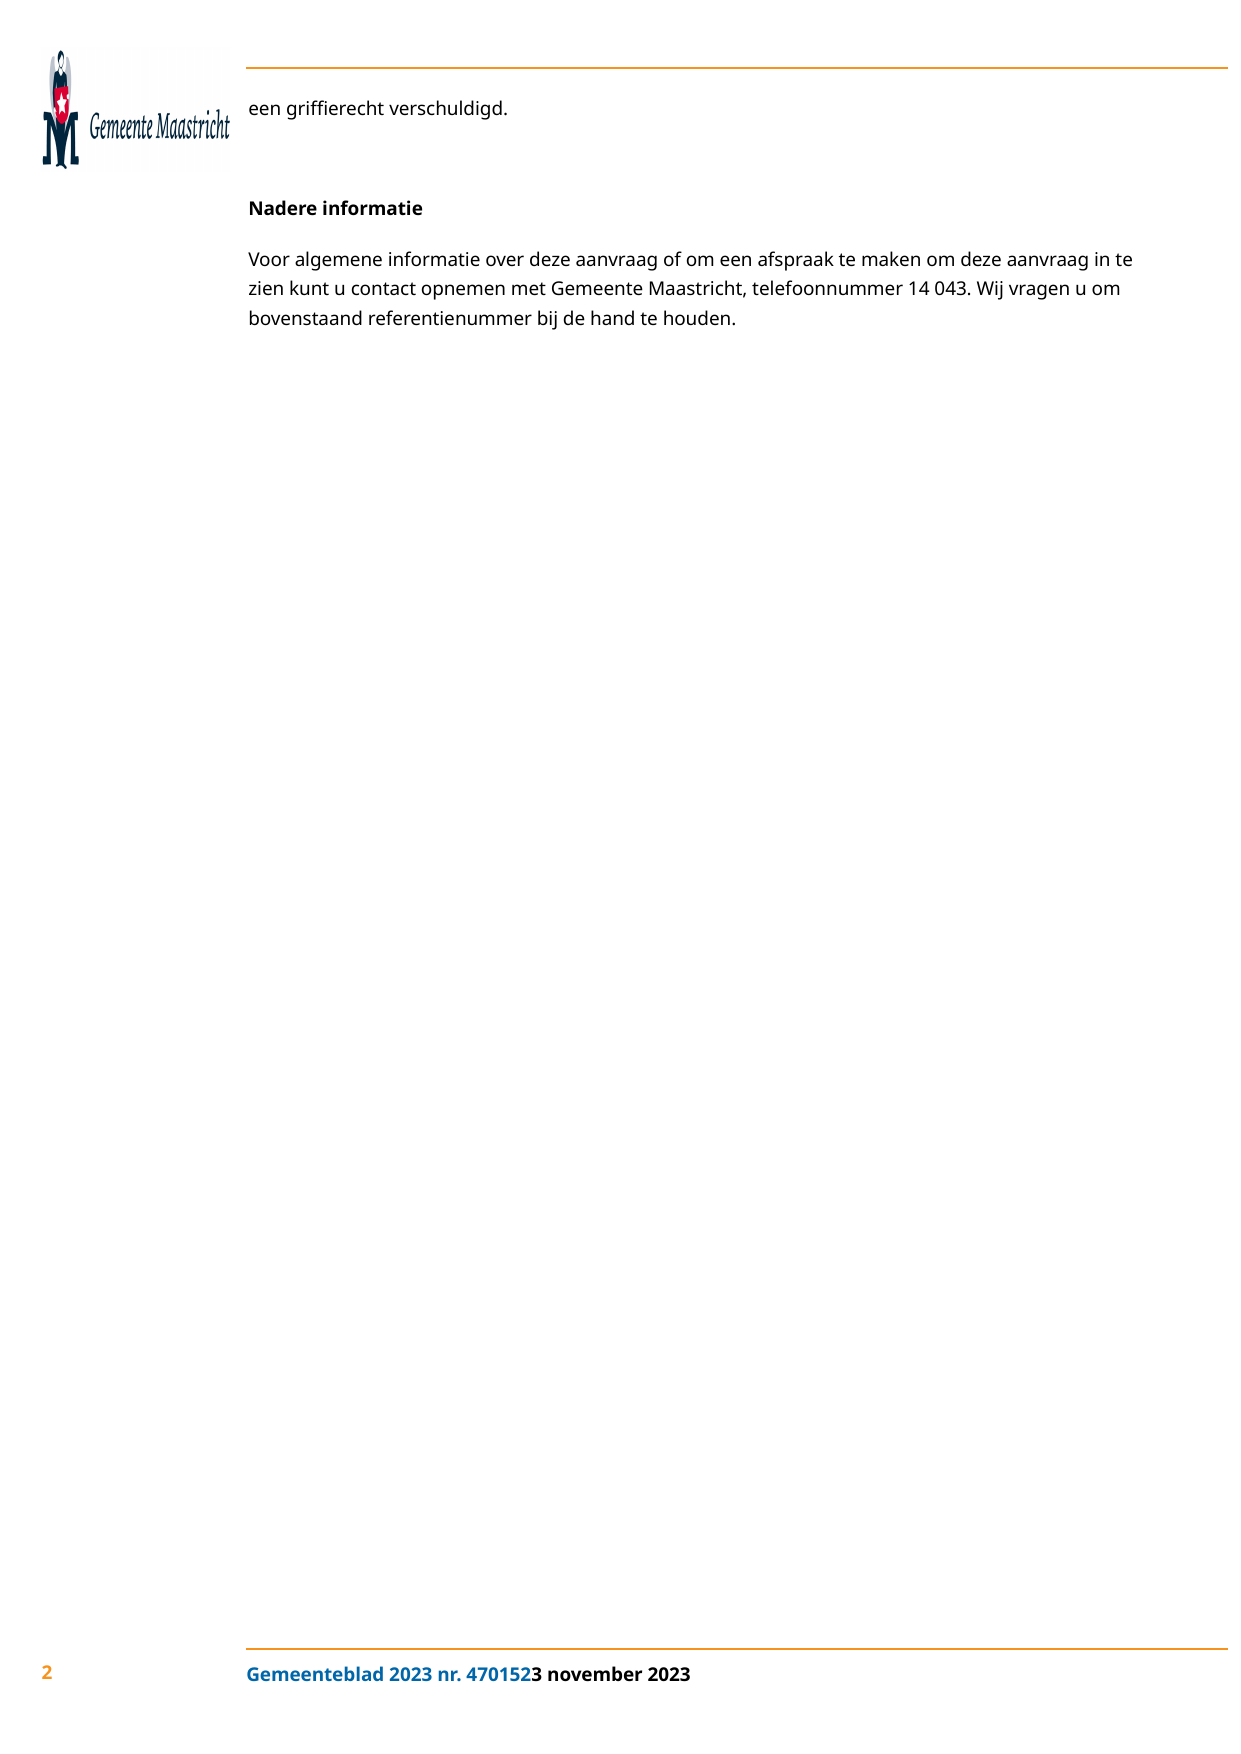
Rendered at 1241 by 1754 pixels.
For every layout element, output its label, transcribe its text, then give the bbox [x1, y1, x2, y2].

picture [41, 47, 231, 172]
text een griffierecht verschuldigd. [248, 95, 1152, 121]
text Voor algemene informatie over deze aanvraag of om een afspraak te maken om deze aanvraag in te zien kunt u contact opnemen met Gemeente Maastricht, telefoonnummer 14 043. Wij vragen u om bovenstaand referentienummer bij de hand te houden. [248, 246, 1152, 331]
text Nadere informatie [248, 196, 1152, 221]
